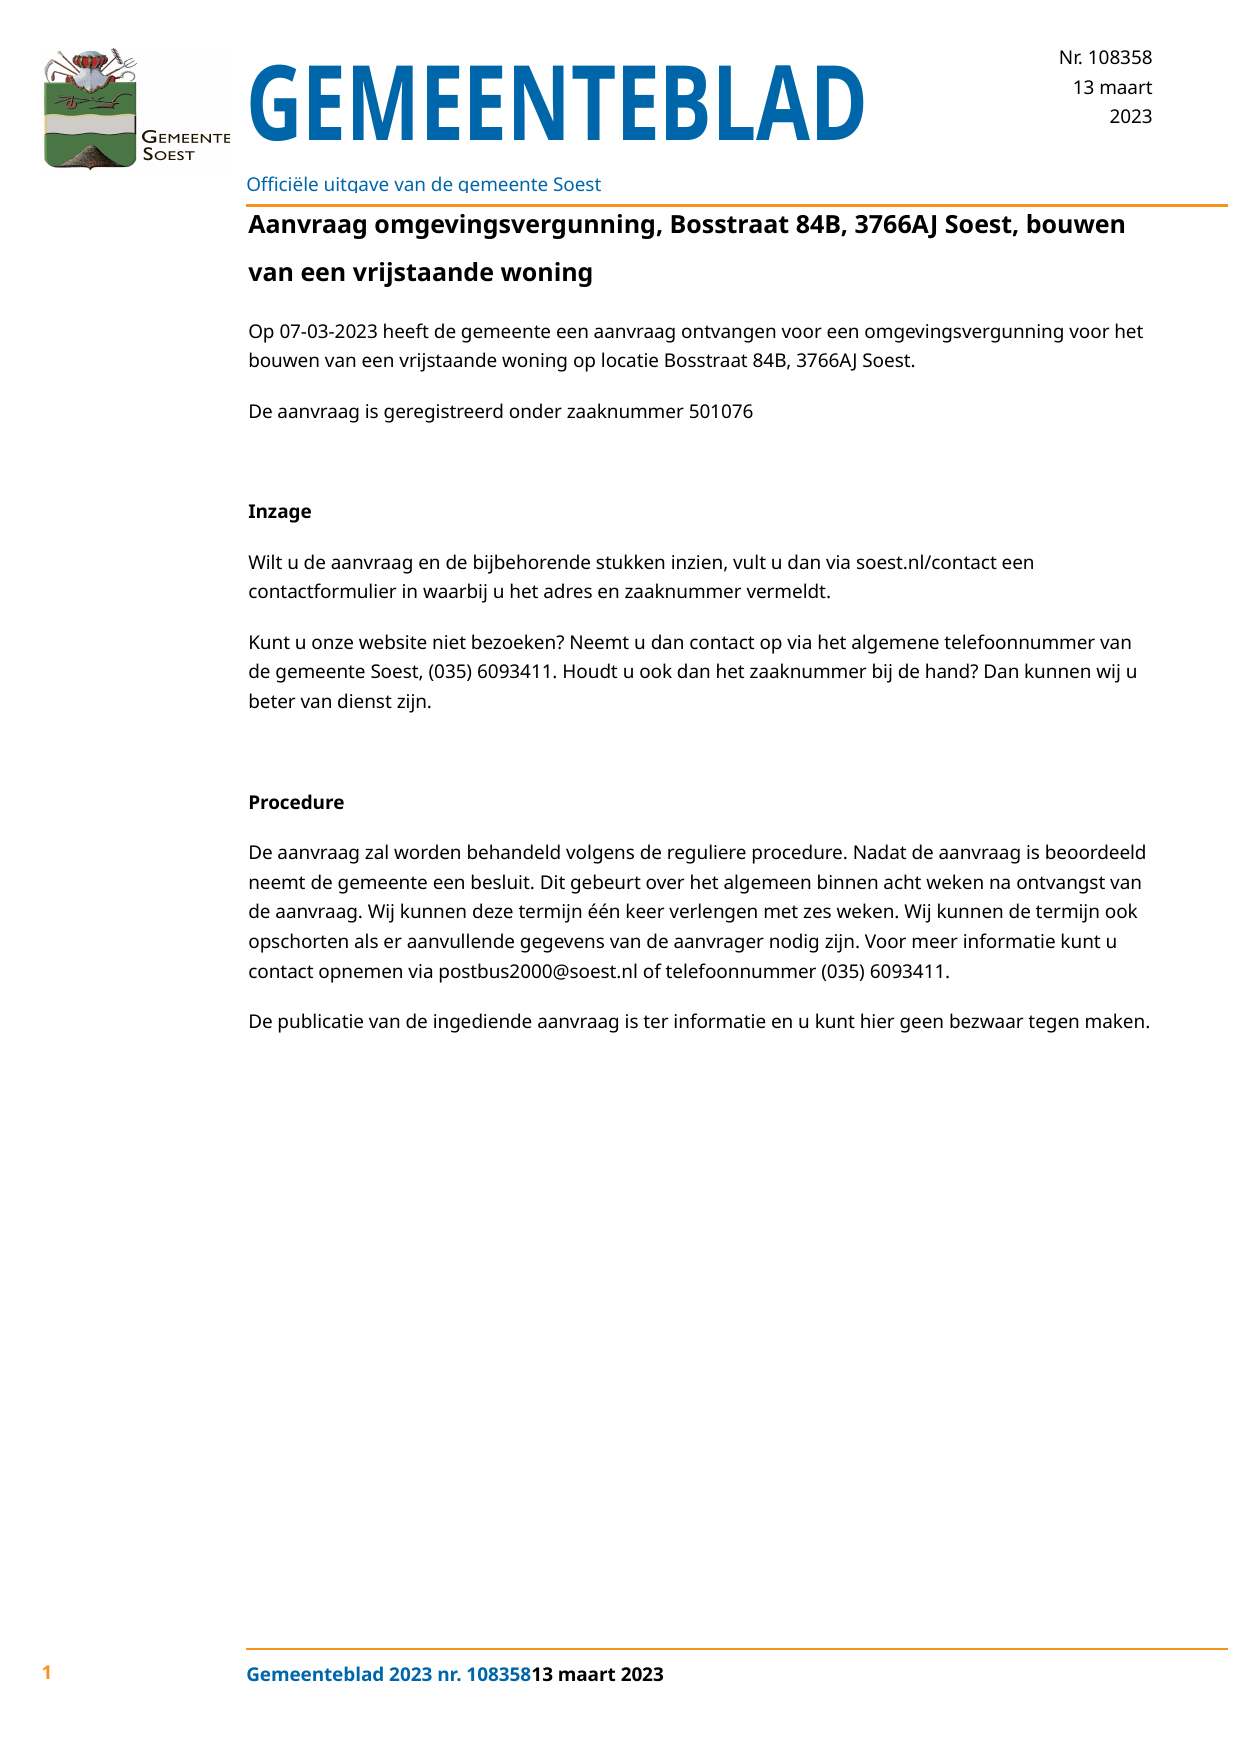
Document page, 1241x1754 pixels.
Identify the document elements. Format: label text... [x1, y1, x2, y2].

picture [41, 47, 231, 172]
text De aanvraag is geregistreerd onder zaaknummer 501076 [248, 398, 1152, 424]
text Kunt u onze website niet bezoeken? Neemt u dan contact op via het algemene telefoonnummer van de gemeente Soest, (035) 6093411. Houdt u ook dan het zaaknummer bij de hand? Dan kunnen wij u beter van dienst zijn. [248, 629, 1152, 714]
text Procedure [248, 789, 1152, 815]
text Op 07-03-2023 heeft de gemeente een aanvraag ontvangen voor een omgevingsvergunning voor het bouwen van een vrijstaande woning op locatie Bosstraat 84B, 3766AJ Soest. [248, 318, 1152, 373]
text Inzage [248, 499, 1152, 524]
text De publicatie van de ingediende aanvraag is ter informatie en u kunt hier geen bezwaar tegen maken. [248, 1008, 1152, 1034]
text Aanvraag omgevingsvergunning, Bosstraat 84B, 3766AJ Soest, bouwen van een vrijstaande woning [248, 207, 1152, 288]
text De aanvraag zal worden behandeld volgens de reguliere procedure. Nadat de aanvraag is beoordeeld neemt de gemeente een besluit. Dit gebeurt over het algemeen binnen acht weken na ontvangst van de aanvraag. Wij kunnen deze termijn één keer verlengen met zes weken. Wij kunnen de termijn ook opschorten als er aanvullende gegevens van de aanvrager nodig zijn. Voor meer informatie kunt u contact opnemen via postbus2000@soest.nl of telefoonnummer (035) 6093411. [248, 839, 1152, 984]
text Wilt u de aanvraag en de bijbehorende stukken inzien, vult u dan via soest.nl/contact een contactformulier in waarbij u het adres en zaaknummer vermeldt. [248, 549, 1152, 604]
